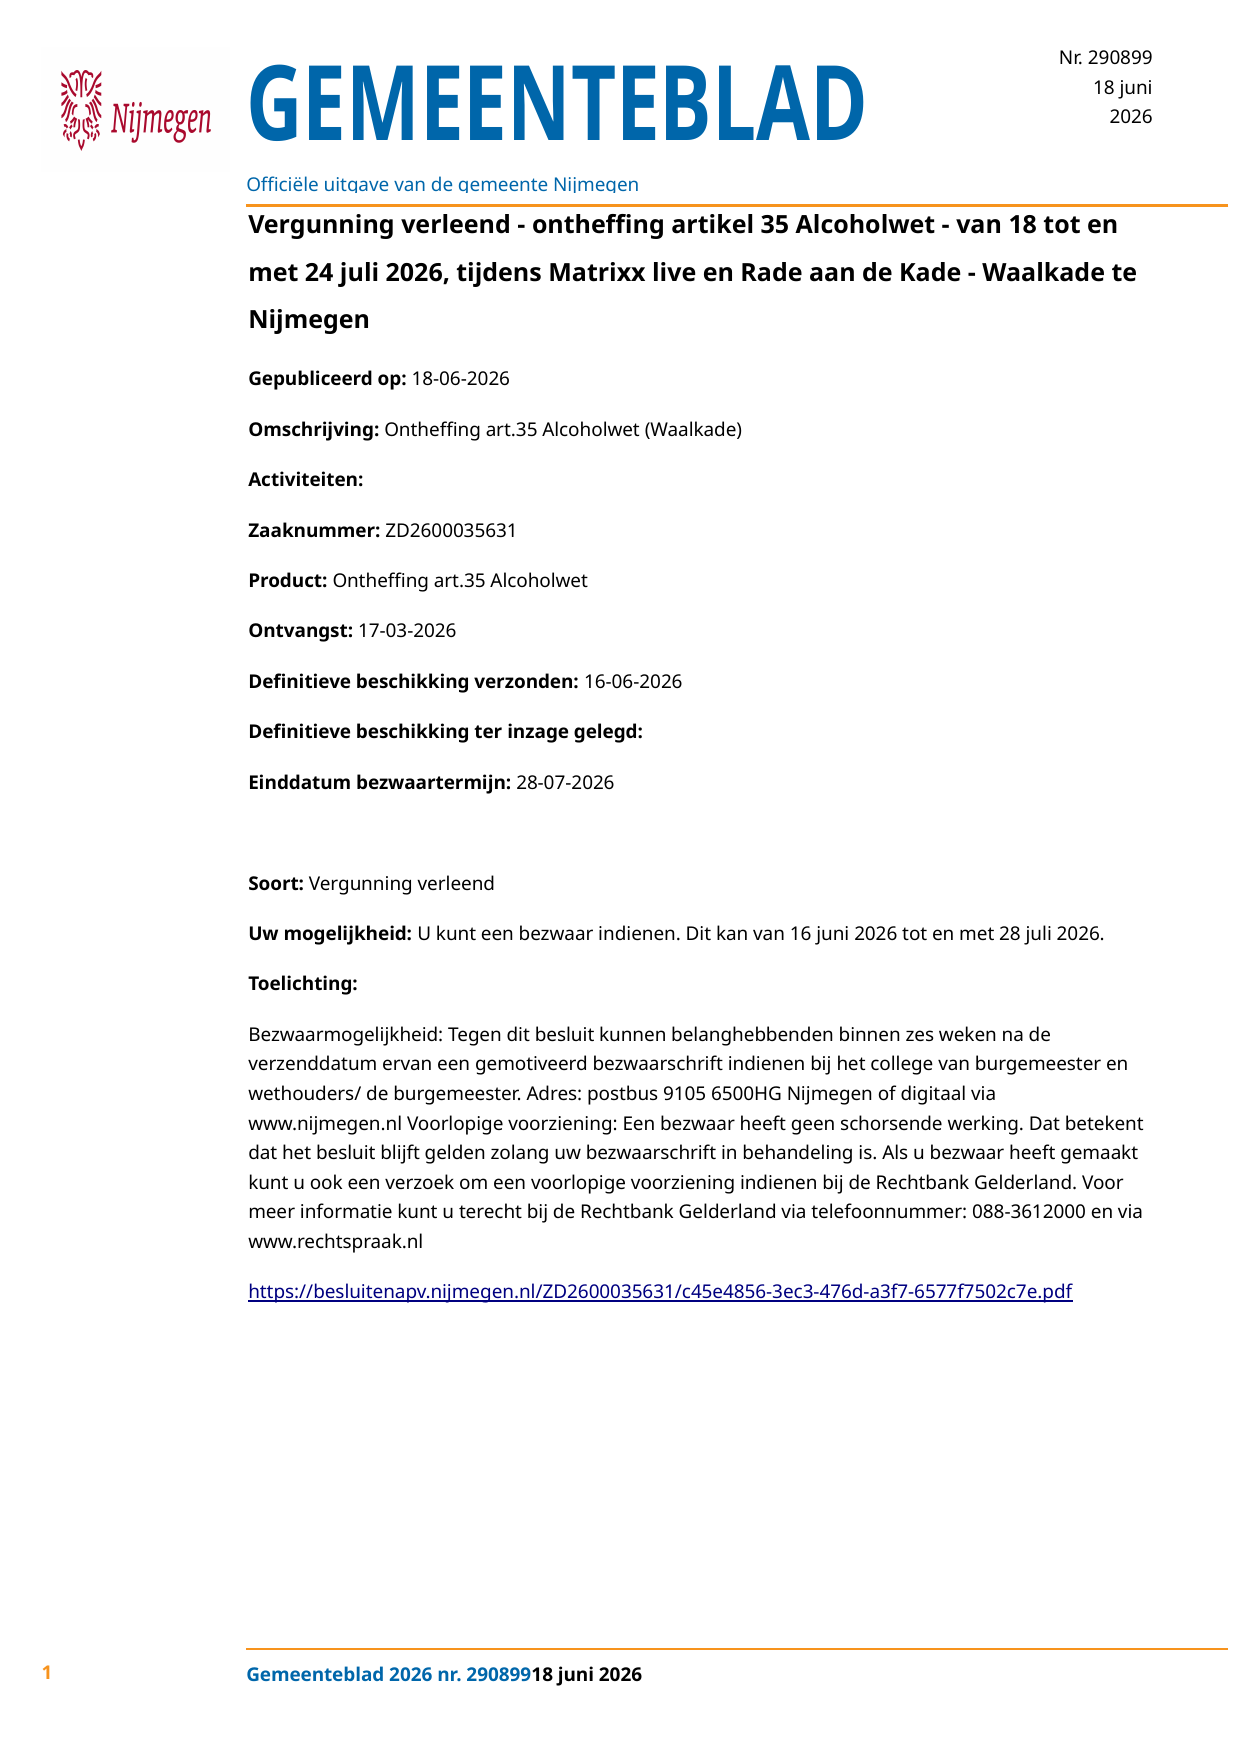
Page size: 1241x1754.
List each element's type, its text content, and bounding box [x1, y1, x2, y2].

text Vergunning verleend - ontheffing artikel 35 Alcoholwet - van 18 tot en met 24 juli 2026, tijdens Matrixx live en Rade aan de Kade - Waalkade te Nijmegen [248, 207, 1152, 336]
text Activiteiten: [248, 466, 1152, 492]
text https://besluitenapv.nijmegen.nl/ZD2600035631/c45e4856-3ec3-476d-a3f7-6577f7502c7e.pdf [248, 1278, 1152, 1304]
text Bezwaarmogelijkheid: Tegen dit besluit kunnen belanghebbenden binnen zes weken na de verzenddatum ervan een gemotiveerd bezwaarschrift indienen bij het college van burgemeester en wethouders/ de burgemeester. Adres: postbus 9105 6500HG Nijmegen of digitaal via www.nijmegen.nl Voorlopige voorziening: Een bezwaar heeft geen schorsende werking. Dat betekent dat het besluit blijft gelden zolang uw bezwaarschrift in behandeling is. Als u bezwaar heeft gemaakt kunt u ook een verzoek om een voorlopige voorziening indienen bij de Rechtbank Gelderland. Voor meer informatie kunt u terecht bij de Rechtbank Gelderland via telefoonnummer: 088-3612000 en via www.rechtspraak.nl [248, 1021, 1152, 1254]
text Definitieve beschikking ter inzage gelegd: [248, 718, 1152, 744]
text Soort: Vergunning verleend [248, 870, 1152, 895]
text Zaaknummer: ZD2600035631 [248, 517, 1152, 542]
text Einddatum bezwaartermijn: 28-07-2026 [248, 769, 1152, 794]
text Omschrijving: Ontheffing art.35 Alcoholwet (Waalkade) [248, 416, 1152, 442]
text Ontvangst: 17-03-2026 [248, 618, 1152, 643]
text Uw mogelijkheid: U kunt een bezwaar indienen. Dit kan van 16 juni 2026 tot en met 28 juli 2026. [248, 920, 1152, 946]
picture [41, 47, 231, 172]
text Product: Ontheffing art.35 Alcoholwet [248, 567, 1152, 593]
text Toelichting: [248, 971, 1152, 996]
text Definitieve beschikking verzonden: 16-06-2026 [248, 668, 1152, 694]
text Gepubliceerd op: 18-06-2026 [248, 366, 1152, 391]
